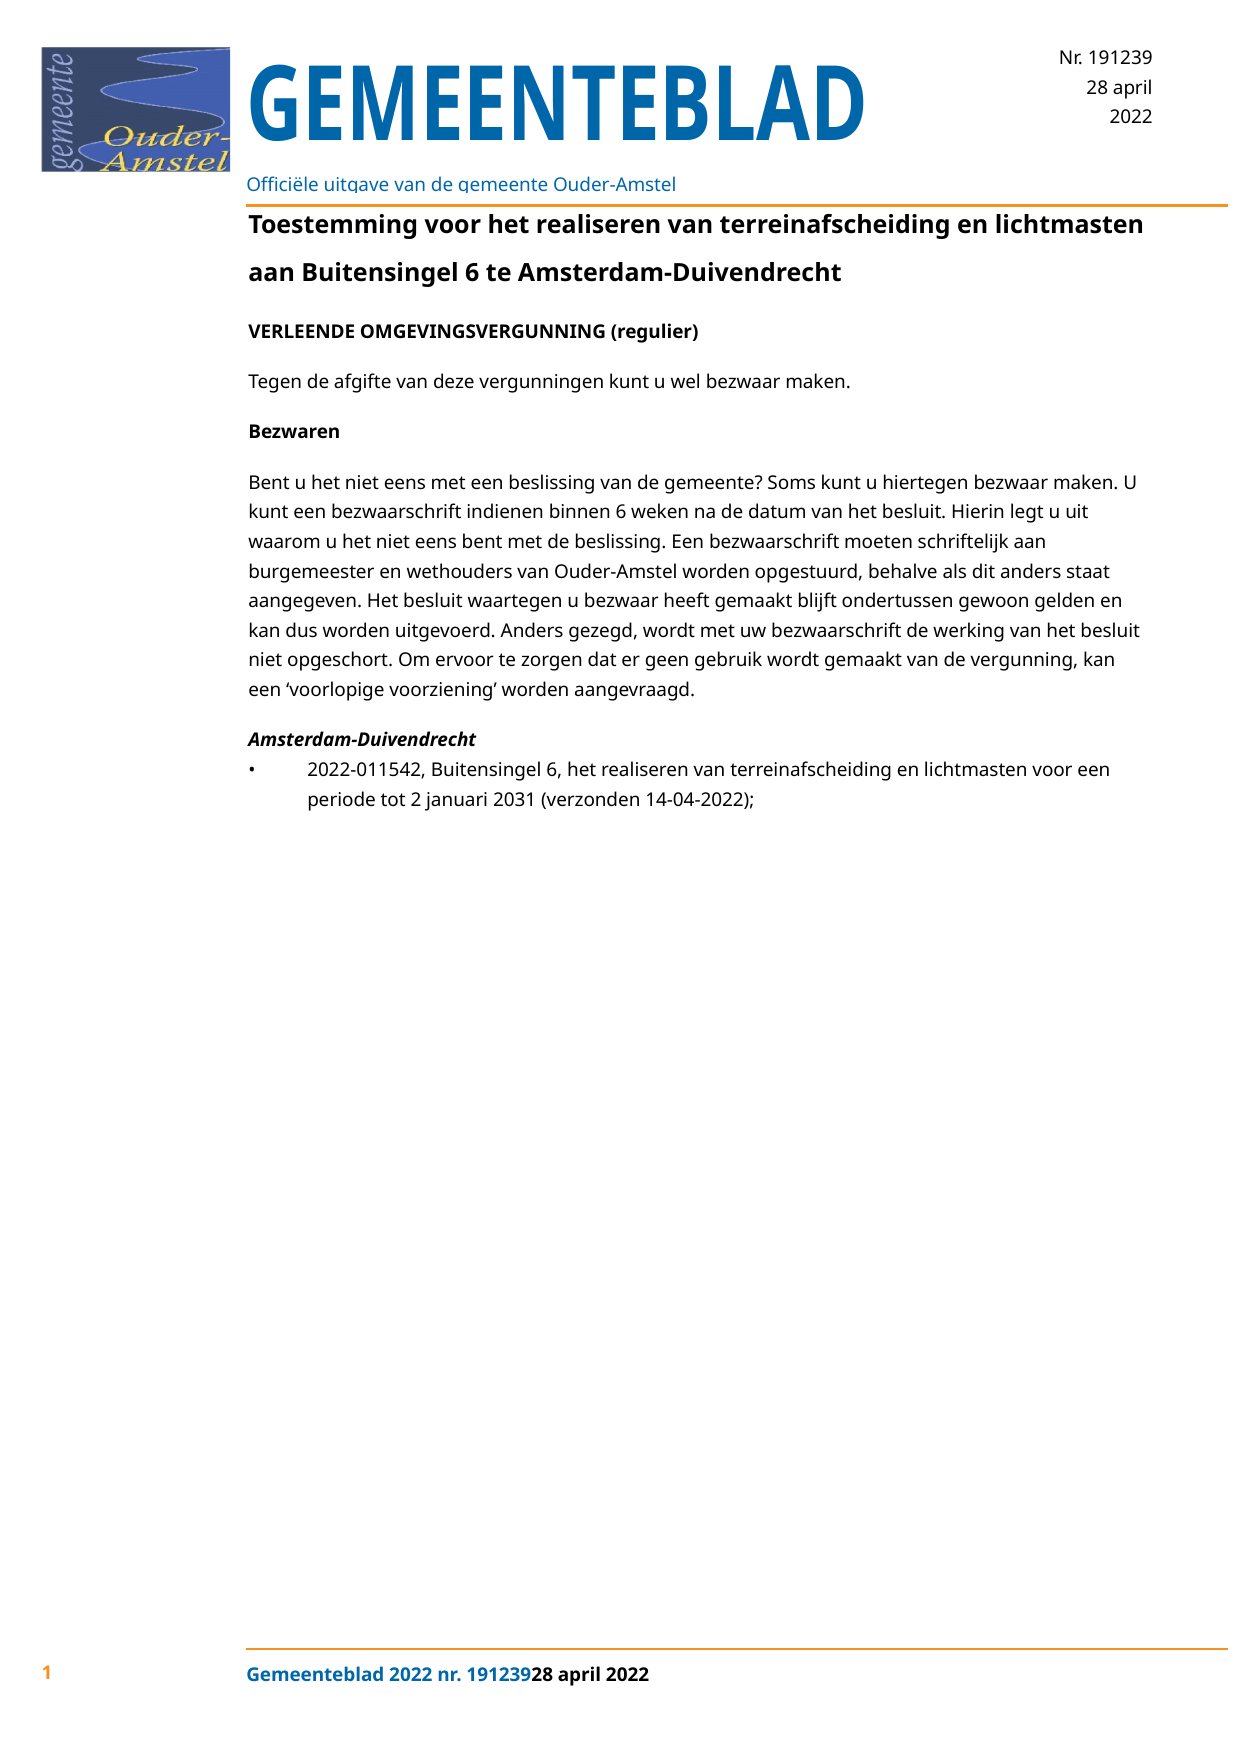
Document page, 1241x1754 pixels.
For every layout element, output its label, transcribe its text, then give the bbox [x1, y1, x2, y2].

text Amsterdam-Duivendrecht [248, 727, 1152, 752]
list 2022-011542, Buitensingel 6, het realiseren van terreinafscheiding en lichtmasten voor een periode tot 2 januari 2031 (verzonden 14-04-2022); [248, 756, 1152, 812]
text VERLEENDE OMGEVINGSVERGUNNING (regulier) [248, 318, 1152, 344]
text Tegen de afgifte van deze vergunningen kunt u wel bezwaar maken. [248, 368, 1152, 394]
text Toestemming voor het realiseren van terreinafscheiding en lichtmasten aan Buitensingel 6 te Amsterdam-Duivendrecht [248, 207, 1152, 288]
text Bent u het niet eens met een beslissing van de gemeente? Soms kunt u hiertegen bezwaar maken. U kunt een bezwaarschrift indienen binnen 6 weken na de datum van het besluit. Hierin legt u uit waarom u het niet eens bent met de beslissing. Een bezwaarschrift moeten schriftelijk aan burgemeester en wethouders van Ouder-Amstel worden opgestuurd, behalve als dit anders staat aangegeven. Het besluit waartegen u bezwaar heeft gemaakt blijft ondertussen gewoon gelden en kan dus worden uitgevoerd. Anders gezegd, wordt met uw bezwaarschrift de werking van het besluit niet opgeschort. Om ervoor te zorgen dat er geen gebruik wordt gemaakt van de vergunning, kan een ‘voorlopige voorziening’ worden aangevraagd. [248, 469, 1152, 702]
text Bezwaren [248, 419, 1152, 444]
picture [41, 47, 231, 172]
